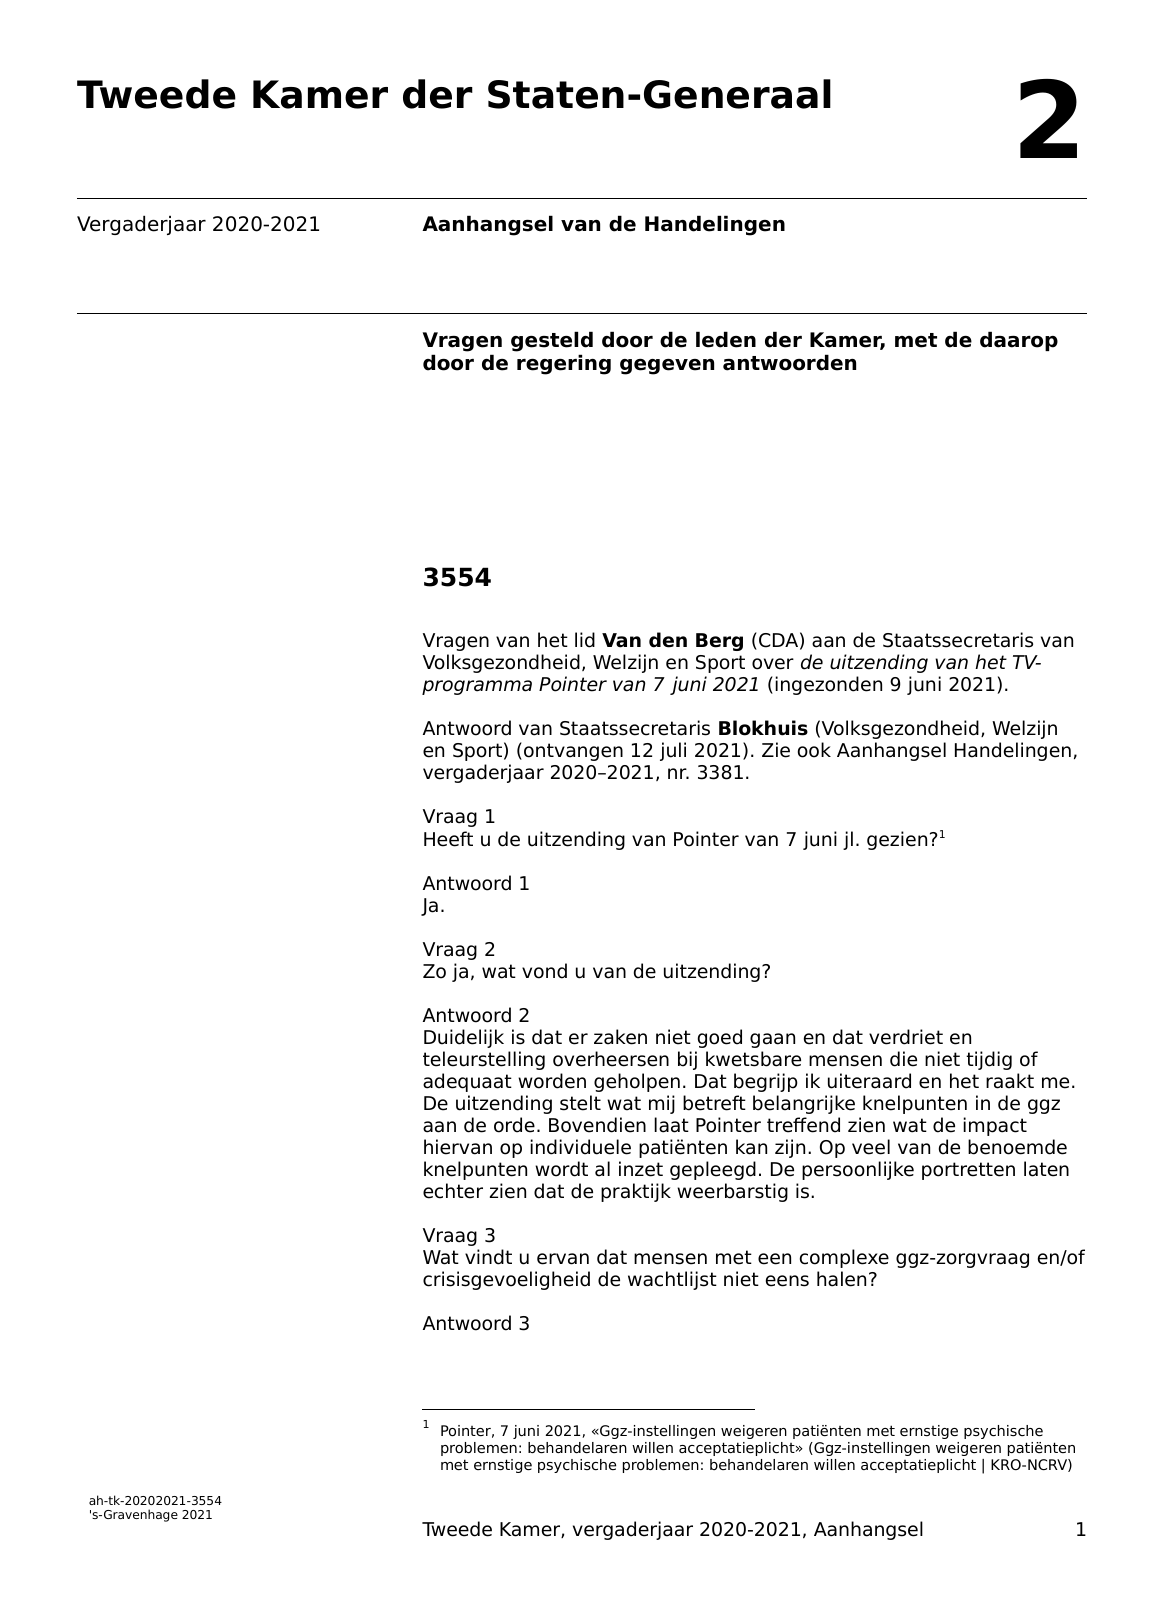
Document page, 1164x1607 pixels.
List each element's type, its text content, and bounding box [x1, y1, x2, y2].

table_header Tweede Kamer der Staten-Generaal [77, 59, 886, 198]
text 3554 [422, 563, 1087, 592]
table_cell [77, 314, 422, 375]
text Pointer, 7 juni 2021, «Ggz-instellingen weigeren patiënten met ernstige psychische problemen: behandelaren willen acceptatieplicht» (Ggz-instellingen weigeren patiënten met ernstige psychische problemen: behandelaren willen acceptatieplicht | KRO-NCRV) [422, 1418, 1087, 1474]
table_cell Aanhangsel van de Handelingen [422, 199, 1087, 313]
text Vragen van het lid Van den Berg (CDA) aan de Staatssecretaris van Volksgezondheid, Welzijn en Sport over de uitzending van het TV-programma Pointer van 7 juni 2021 (ingezonden 9 juni 2021). [422, 630, 1087, 696]
table_cell Vergaderjaar 2020-2021 [77, 199, 422, 313]
text Vraag 3 [422, 1225, 1087, 1247]
text Zo ja, wat vond u van de uitzending? [422, 961, 1087, 983]
text Wat vindt u ervan dat mensen met een complexe ggz-zorgvraag en/of crisisgevoeligheid de wachtlijst niet eens halen? [422, 1247, 1087, 1291]
text Vraag 2 [422, 939, 1087, 961]
table_cell Vragen gesteld door de leden der Kamer, met de daarop door de regering gegeven antwoorden [422, 314, 1087, 375]
text Antwoord van Staatssecretaris Blokhuis (Volksgezondheid, Welzijn en Sport) (ontvangen 12 juli 2021). Zie ook Aanhangsel Handelingen, vergaderjaar 2020–2021, nr. 3381. [422, 718, 1087, 784]
text Heeft u de uitzending van Pointer van 7 juni jl. gezien? [422, 828, 1087, 850]
text ah-tk-20202021-3554 [88, 1494, 323, 1508]
text Ja. [422, 894, 1087, 917]
text Antwoord 2 [422, 1005, 1087, 1027]
text 's-Gravenhage 2021 [88, 1508, 323, 1522]
text Vraag 1 [422, 806, 1087, 828]
text Duidelijk is dat er zaken niet goed gaan en dat verdriet en teleurstelling overheersen bij kwetsbare mensen die niet tijdig of adequaat worden geholpen. Dat begrijp ik uiteraard en het raakt me. De uitzending stelt wat mij betreft belangrijke knelpunten in de ggz aan de orde. Bovendien laat Pointer treffend zien wat de impact hiervan op individuele patiënten kan zijn. Op veel van de benoemde knelpunten wordt al inzet gepleegd. De persoonlijke portretten laten echter zien dat de praktijk weerbarstig is. [422, 1027, 1087, 1203]
table_header 2 [886, 59, 1087, 198]
text Antwoord 3 [422, 1313, 1087, 1335]
text Antwoord 1 [422, 873, 1087, 894]
